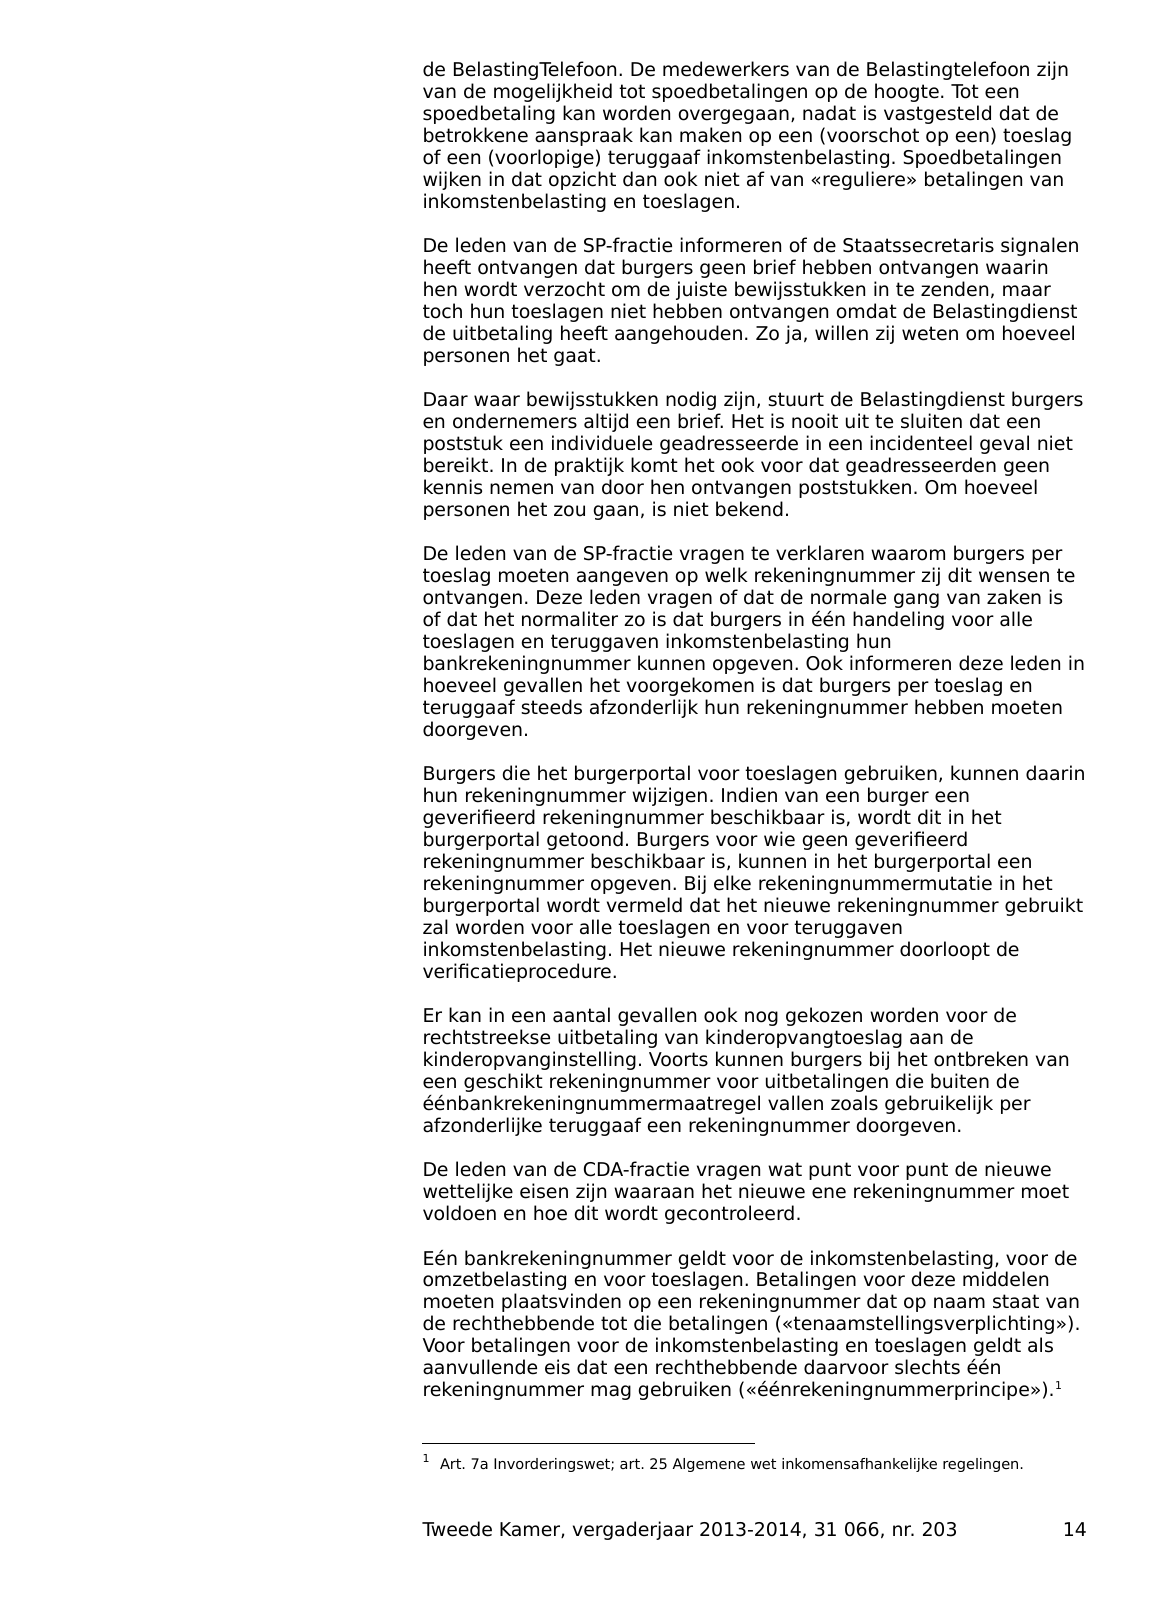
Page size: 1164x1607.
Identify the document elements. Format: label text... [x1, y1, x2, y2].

text Daar waar bewijsstukken nodig zijn, stuurt de Belastingdienst burgers en ondernemers altijd een brief. Het is nooit uit te sluiten dat een poststuk een individuele geadresseerde in een incidenteel geval niet bereikt. In de praktijk komt het ook voor dat geadresseerden geen kennis nemen van door hen ontvangen poststukken. Om hoeveel personen het zou gaan, is niet bekend. [422, 389, 1087, 521]
text Er kan in een aantal gevallen ook nog gekozen worden voor de rechtstreekse uitbetaling van kinderopvangtoeslag aan de kinderopvanginstelling. Voorts kunnen burgers bij het ontbreken van een geschikt rekeningnummer voor uitbetalingen die buiten de éénbankrekeningnummermaatregel vallen zoals gebruikelijk per afzonderlijke teruggaaf een rekeningnummer doorgeven. [422, 1005, 1087, 1137]
text De leden van de CDA-fractie vragen wat punt voor punt de nieuwe wettelijke eisen zijn waaraan het nieuwe ene rekeningnummer moet voldoen en hoe dit wordt gecontroleerd. [422, 1159, 1087, 1225]
text De leden van de SP-fractie informeren of de Staatssecretaris signalen heeft ontvangen dat burgers geen brief hebben ontvangen waarin hen wordt verzocht om de juiste bewijsstukken in te zenden, maar toch hun toeslagen niet hebben ontvangen omdat de Belastingdienst de uitbetaling heeft aangehouden. Zo ja, willen zij weten om hoeveel personen het gaat. [422, 235, 1087, 367]
text de BelastingTelefoon. De medewerkers van de Belastingtelefoon zijn van de mogelijkheid tot spoedbetalingen op de hoogte. Tot een spoedbetaling kan worden overgegaan, nadat is vastgesteld dat de betrokkene aanspraak kan maken op een (voorschot op een) toeslag of een (voorlopige) teruggaaf inkomstenbelasting. Spoedbetalingen wijken in dat opzicht dan ook niet af van «reguliere» betalingen van inkomstenbelasting en toeslagen. [422, 59, 1087, 213]
text Art. 7a Invorderingswet; art. 25 Algemene wet inkomensafhankelijke regelingen. [422, 1452, 1087, 1474]
text Eén bankrekeningnummer geldt voor de inkomstenbelasting, voor de omzetbelasting en voor toeslagen. Betalingen voor deze middelen moeten plaatsvinden op een rekeningnummer dat op naam staat van de rechthebbende tot die betalingen («tenaamstellingsverplichting»). Voor betalingen voor de inkomstenbelasting en toeslagen geldt als aanvullende eis dat een rechthebbende daarvoor slechts één rekeningnummer mag gebruiken («éénrekeningnummerprincipe»). [422, 1247, 1087, 1401]
text De leden van de SP-fractie vragen te verklaren waarom burgers per toeslag moeten aangeven op welk rekeningnummer zij dit wensen te ontvangen. Deze leden vragen of dat de normale gang van zaken is of dat het normaliter zo is dat burgers in één handeling voor alle toeslagen en teruggaven inkomstenbelasting hun bankrekeningnummer kunnen opgeven. Ook informeren deze leden in hoeveel gevallen het voorgekomen is dat burgers per toeslag en teruggaaf steeds afzonderlijk hun rekeningnummer hebben moeten doorgeven. [422, 543, 1087, 741]
text Burgers die het burgerportal voor toeslagen gebruiken, kunnen daarin hun rekeningnummer wijzigen. Indien van een burger een geverifieerd rekeningnummer beschikbaar is, wordt dit in het burgerportal getoond. Burgers voor wie geen geverifieerd rekeningnummer beschikbaar is, kunnen in het burgerportal een rekeningnummer opgeven. Bij elke rekeningnummermutatie in het burgerportal wordt vermeld dat het nieuwe rekeningnummer gebruikt zal worden voor alle toeslagen en voor teruggaven inkomstenbelasting. Het nieuwe rekeningnummer doorloopt de verificatieprocedure. [422, 763, 1087, 983]
